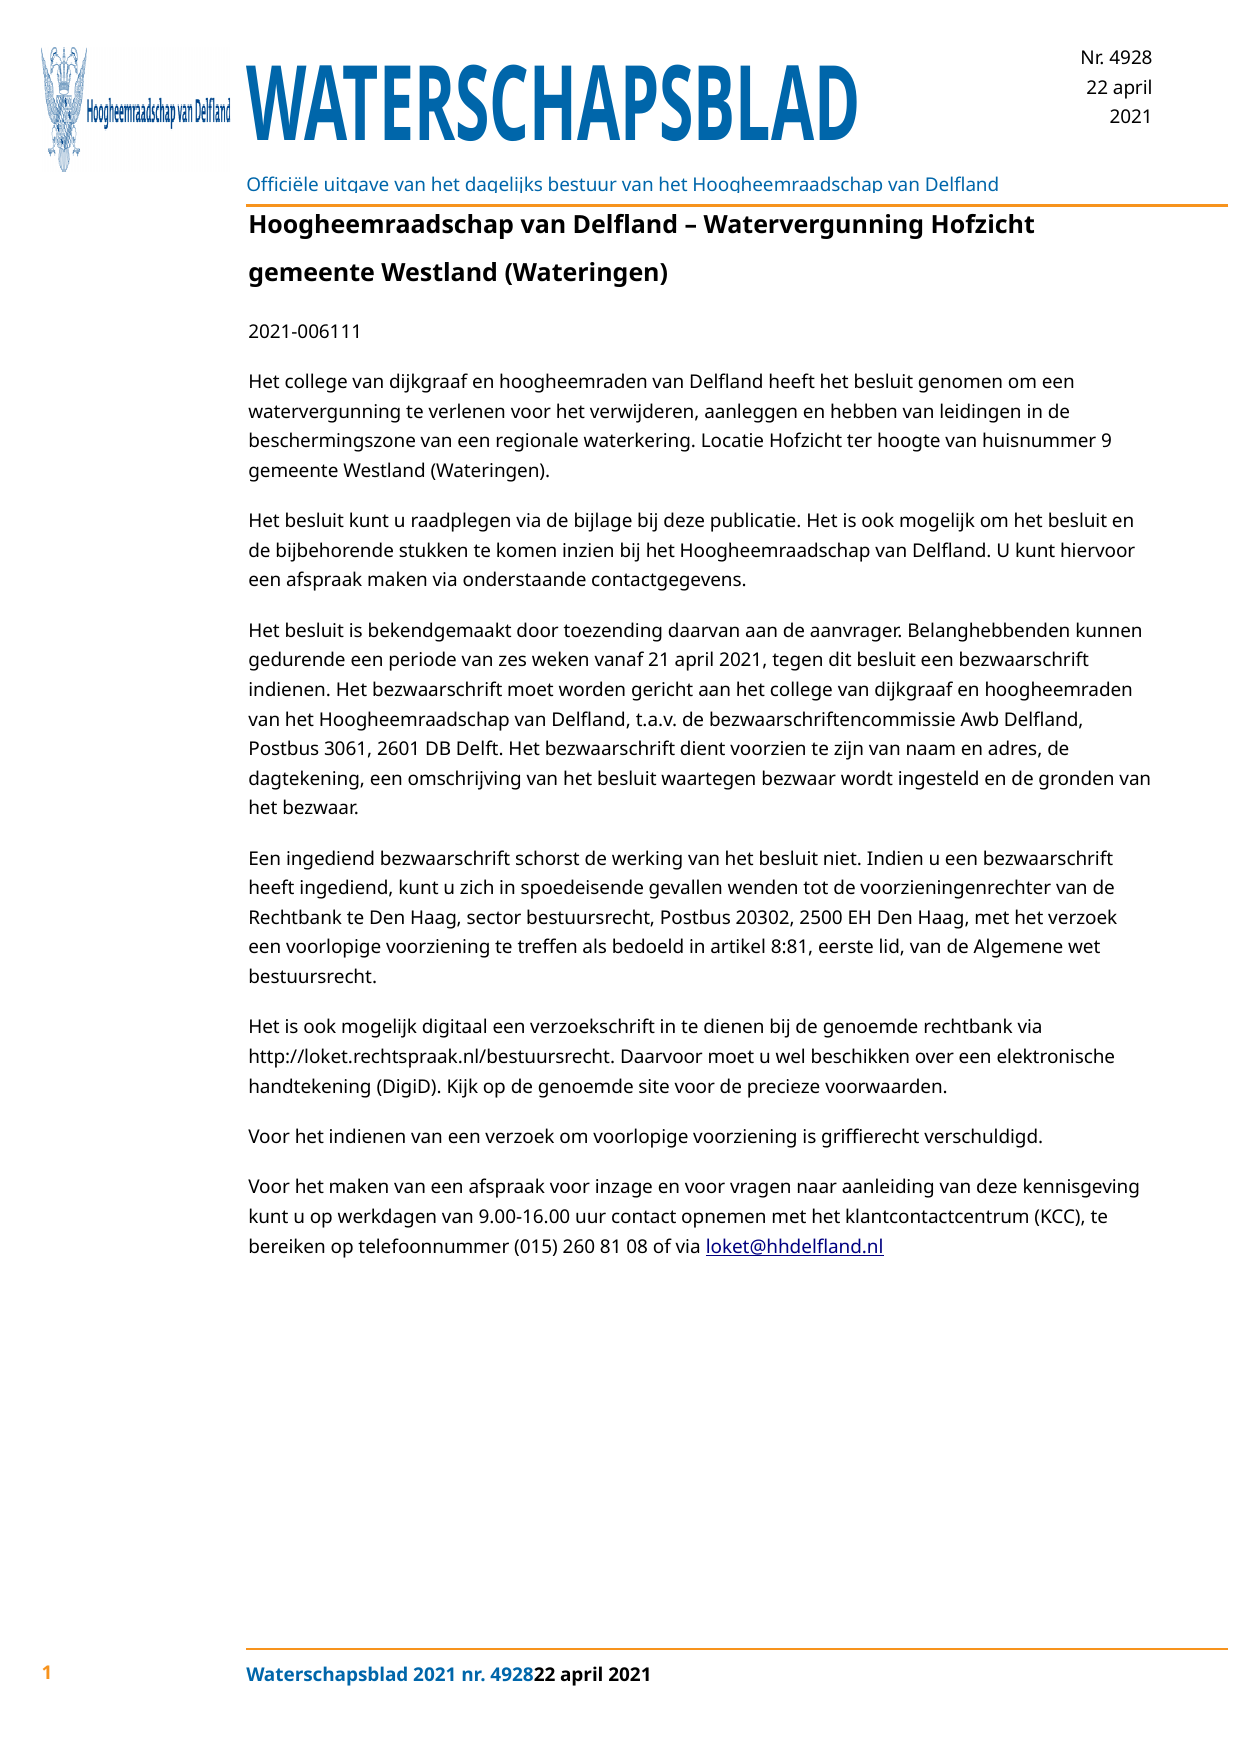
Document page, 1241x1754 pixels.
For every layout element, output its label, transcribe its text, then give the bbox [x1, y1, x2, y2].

text Het college van dijkgraaf en hoogheemraden van Delfland heeft het besluit genomen om een watervergunning te verlenen voor het verwijderen, aanleggen en hebben van leidingen in de beschermingszone van een regionale waterkering. Locatie Hofzicht ter hoogte van huisnummer 9 gemeente Westland (Wateringen). [248, 368, 1152, 483]
text Het is ook mogelijk digitaal een verzoekschrift in te dienen bij de genoemde rechtbank via http://loket.rechtspraak.nl/bestuursrecht. Daarvoor moet u wel beschikken over een elektronische handtekening (DigiD). Kijk op de genoemde site voor de precieze voorwaarden. [248, 1014, 1152, 1099]
text Het besluit is bekendgemaakt door toezending daarvan aan de aanvrager. Belanghebbenden kunnen gedurende een periode van zes weken vanaf 21 april 2021, tegen dit besluit een bezwaarschrift indienen. Het bezwaarschrift moet worden gericht aan het college van dijkgraaf en hoogheemraden van het Hoogheemraadschap van Delfland, t.a.v. de bezwaarschriftencommissie Awb Delfland, Postbus 3061, 2601 DB Delft. Het bezwaarschrift dient voorzien te zijn van naam en adres, de dagtekening, een omschrijving van het besluit waartegen bezwaar wordt ingesteld en de gronden van het bezwaar. [248, 617, 1152, 820]
text Voor het indienen van een verzoek om voorlopige voorziening is griffierecht verschuldigd. [248, 1123, 1152, 1149]
picture [41, 47, 231, 172]
text 2021-006111 [248, 318, 1152, 344]
text Een ingediend bezwaarschrift schorst de werking van het besluit niet. Indien u een bezwaarschrift heeft ingediend, kunt u zich in spoedeisende gevallen wenden tot de voorzieningenrechter van de Rechtbank te Den Haag, sector bestuursrecht, Postbus 20302, 2500 EH Den Haag, met het verzoek een voorlopige voorziening te treffen als bedoeld in artikel 8:81, eerste lid, van de Algemene wet bestuursrecht. [248, 845, 1152, 989]
text Het besluit kunt u raadplegen via de bijlage bij deze publicatie. Het is ook mogelijk om het besluit en de bijbehorende stukken te komen inzien bij het Hoogheemraadschap van Delfland. U kunt hiervoor een afspraak maken via onderstaande contactgegevens. [248, 507, 1152, 592]
text Hoogheemraadschap van Delfland – Watervergunning Hofzicht gemeente Westland (Wateringen) [248, 207, 1152, 288]
text Voor het maken van een afspraak voor inzage en voor vragen naar aanleiding van deze kennisgeving kunt u op werkdagen van 9.00-16.00 uur contact opnemen met het klantcontactcentrum (KCC), te bereiken op telefoonnummer (015) 260 81 08 of via loket@hhdelfland.nl [248, 1174, 1152, 1259]
